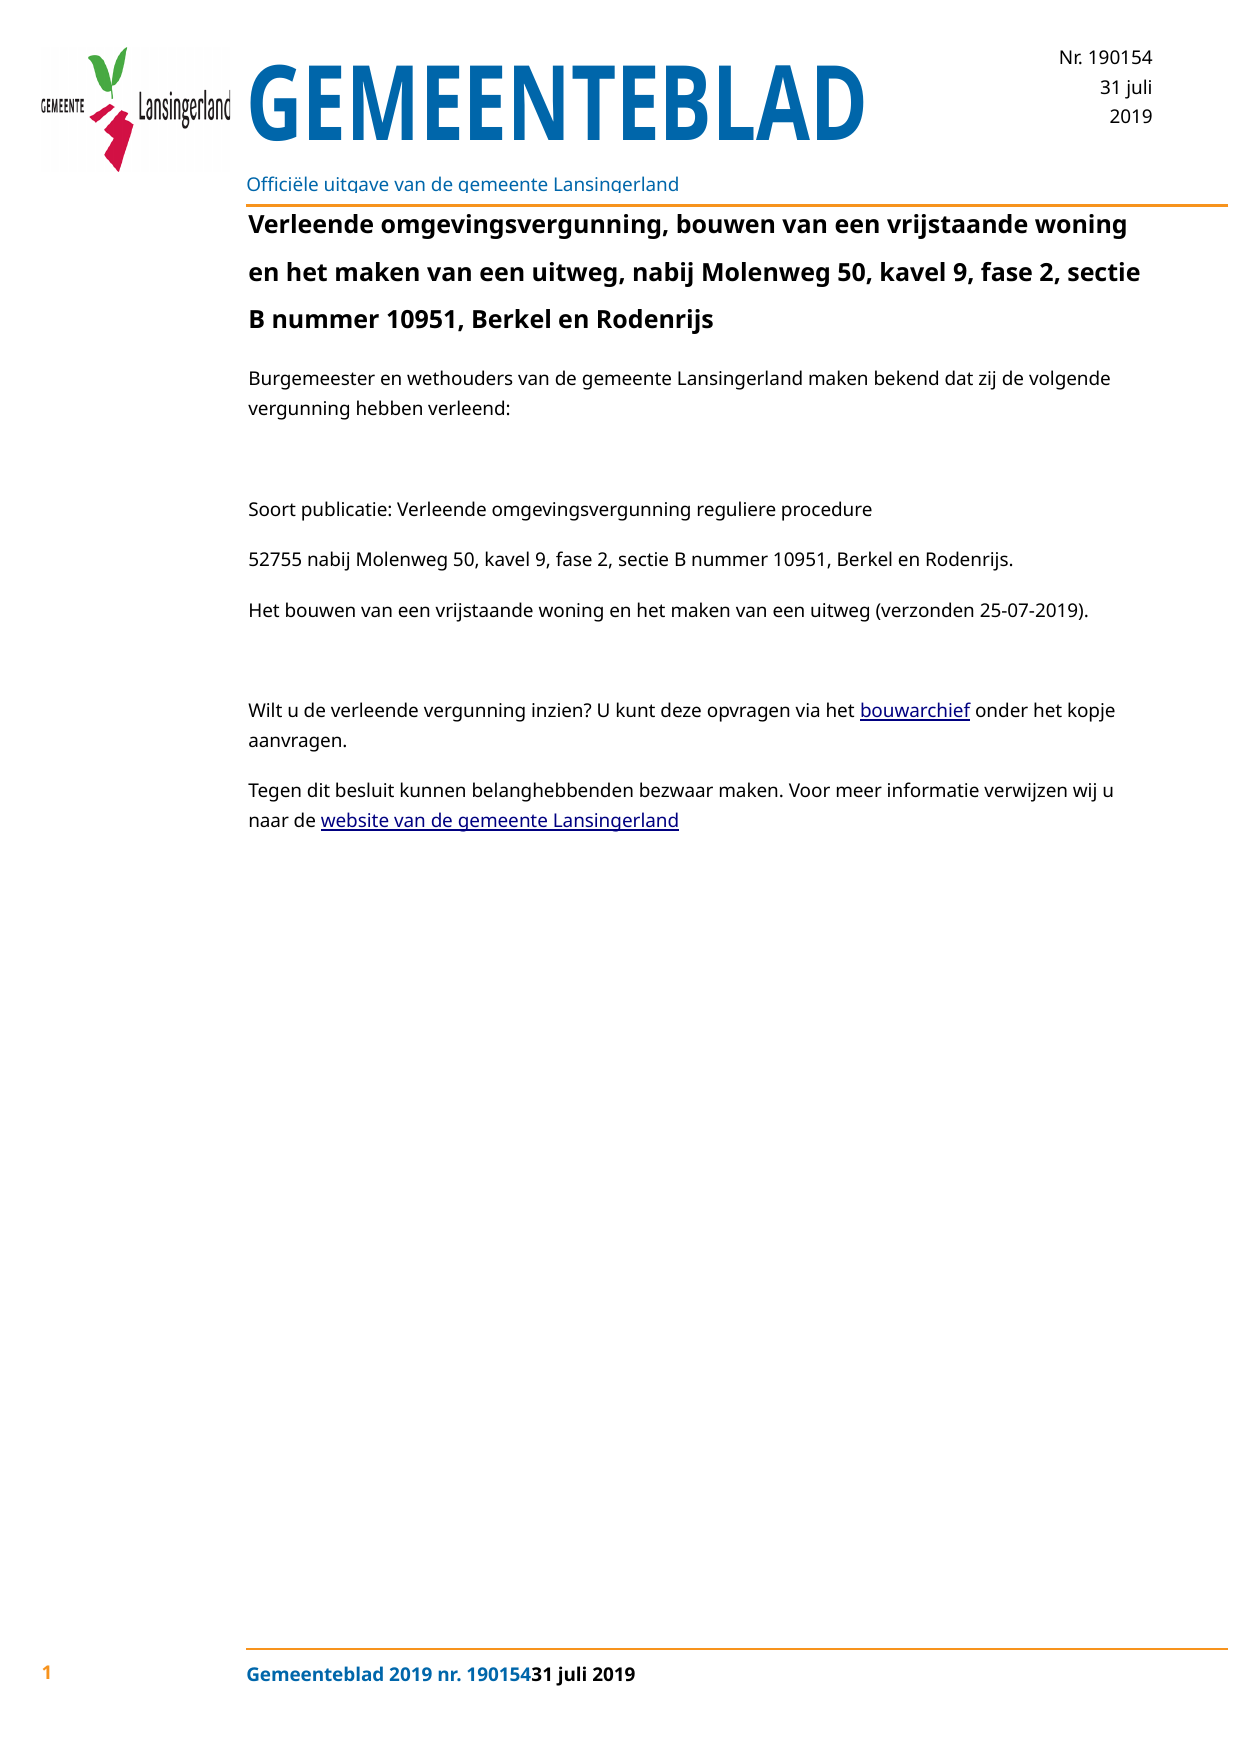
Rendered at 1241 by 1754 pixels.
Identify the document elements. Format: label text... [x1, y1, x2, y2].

text Verleende omgevingsvergunning, bouwen van een vrijstaande woning en het maken van een uitweg, nabij Molenweg 50, kavel 9, fase 2, sectie B nummer 10951, Berkel en Rodenrijs [248, 207, 1152, 336]
text Burgemeester en wethouders van de gemeente Lansingerland maken bekend dat zij de volgende vergunning hebben verleend: [248, 366, 1152, 421]
text Tegen dit besluit kunnen belanghebbenden bezwaar maken. Voor meer informatie verwijzen wij u naar de website van de gemeente Lansingerland [248, 778, 1152, 833]
text 52755 nabij Molenweg 50, kavel 9, fase 2, sectie B nummer 10951, Berkel en Rodenrijs. [248, 546, 1152, 572]
text Het bouwen van een vrijstaande woning en het maken van een uitweg (verzonden 25-07-2019). [248, 597, 1152, 622]
text Soort publicatie: Verleende omgevingsvergunning reguliere procedure [248, 496, 1152, 522]
picture [41, 47, 231, 172]
text Wilt u de verleende vergunning inzien? U kunt deze opvragen via het bouwarchief onder het kopje aanvragen. [248, 698, 1152, 753]
